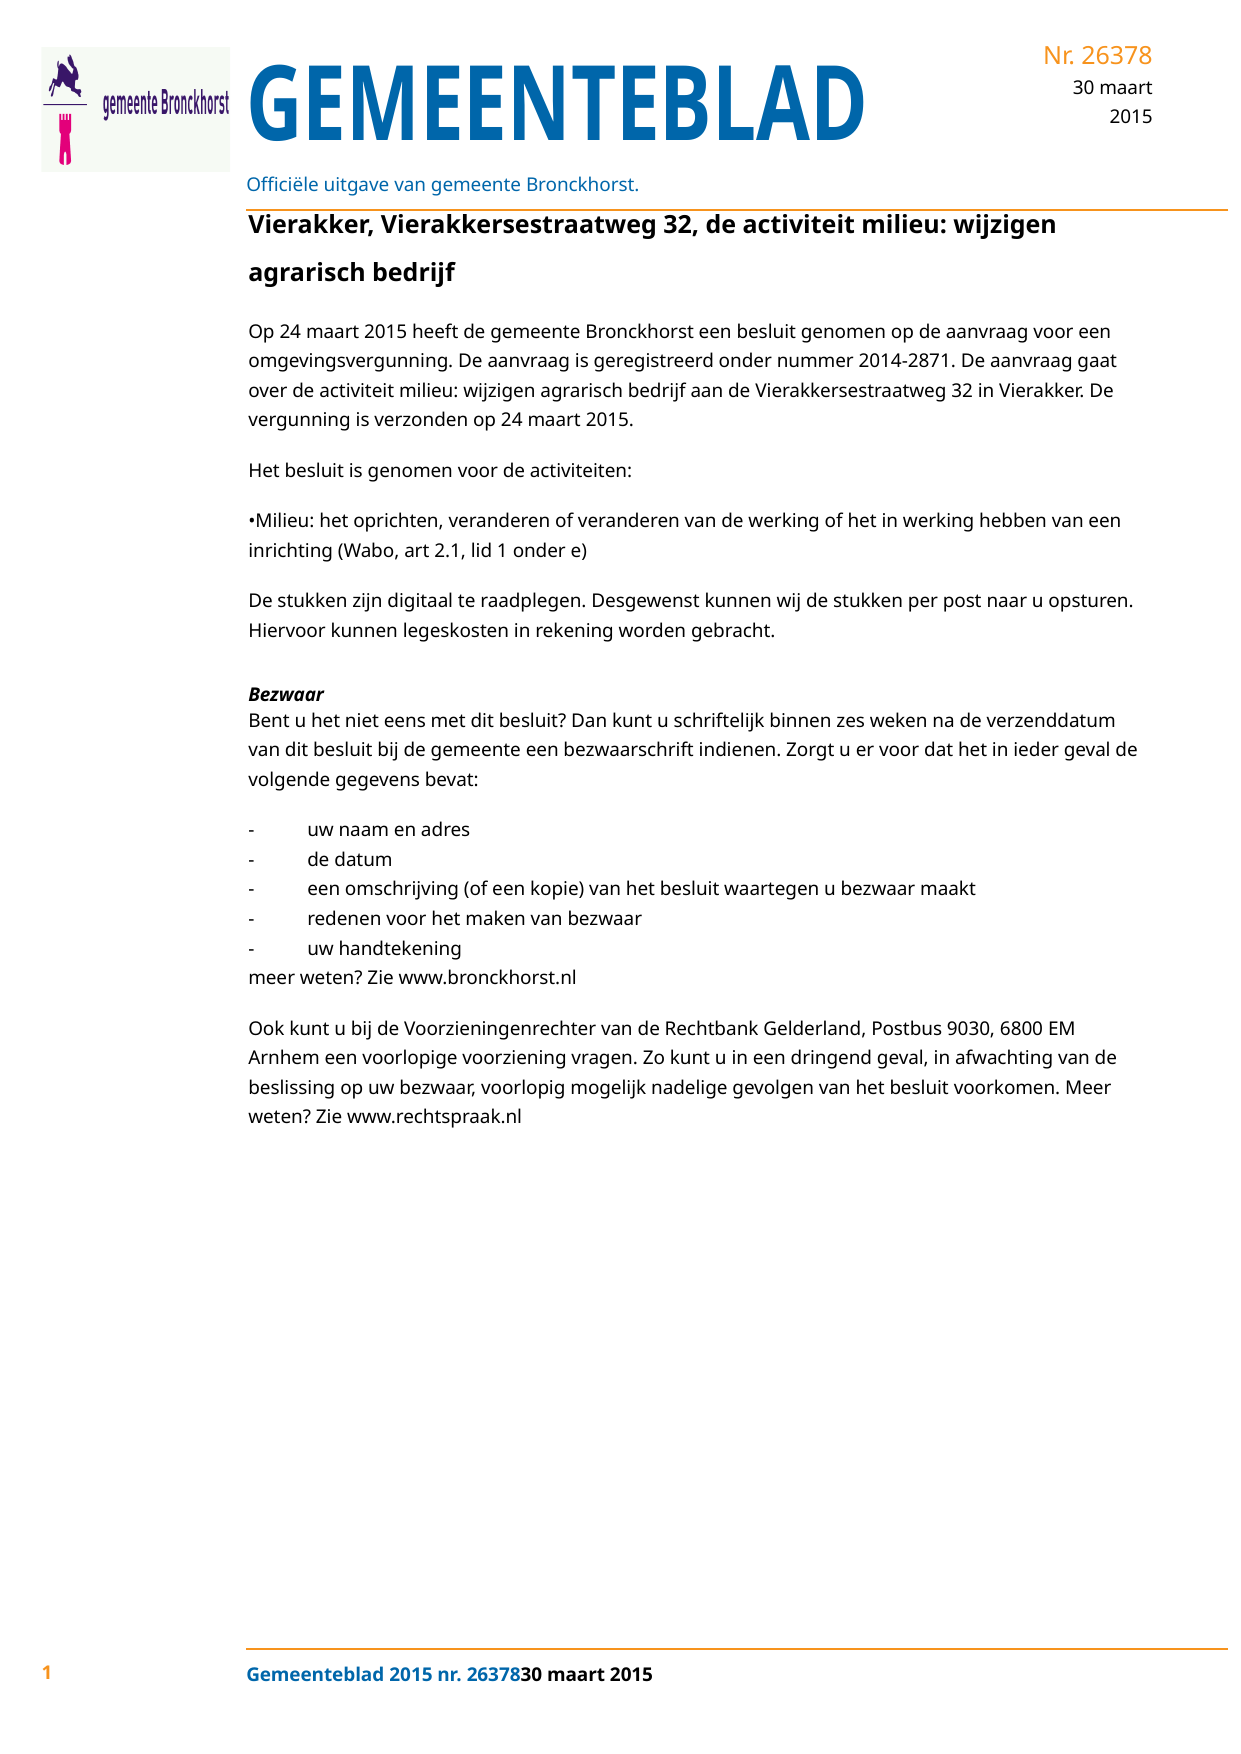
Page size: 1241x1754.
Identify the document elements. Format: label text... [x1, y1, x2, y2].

text Ook kunt u bij de Voorzieningenrechter van de Rechtbank Gelderland, Postbus 9030, 6800 EM Arnhem een voorlopige voorziening vragen. Zo kunt u in een dringend geval, in afwachting van de beslissing op uw bezwaar, voorlopig mogelijk nadelige gevolgen van het besluit voorkomen. Meer weten? Zie www.rechtspraak.nl [248, 1015, 1152, 1129]
list uw naam en adres [248, 816, 1152, 842]
text Vierakker, Vierakkersestraatweg 32, de activiteit milieu: wijzigen agrarisch bedrijf [248, 211, 1152, 288]
text Op 24 maart 2015 heeft de gemeente Bronckhorst een besluit genomen op de aanvraag voor een omgevingsvergunning. De aanvraag is geregistreerd onder nummer 2014-2871. De aanvraag gaat over de activiteit milieu: wijzigen agrarisch bedrijf aan de Vierakkersestraatweg 32 in Vierakker. De vergunning is verzonden op 24 maart 2015. [248, 318, 1152, 432]
list redenen voor het maken van bezwaar [248, 905, 1152, 931]
text meer weten? Zie www.bronckhorst.nl [248, 964, 1152, 990]
list een omschrijving (of een kopie) van het besluit waartegen u bezwaar maakt [248, 876, 1152, 901]
list uw handtekening [248, 935, 1152, 960]
list de datum [248, 846, 1152, 872]
text Het besluit is genomen voor de activiteiten: [248, 457, 1152, 483]
text •Milieu: het oprichten, veranderen of veranderen van de werking of het in werking hebben van een inrichting (Wabo, art 2.1, lid 1 onder e) [248, 507, 1152, 563]
picture [41, 47, 231, 172]
text Bent u het niet eens met dit besluit? Dan kunt u schriftelijk binnen zes weken na de verzenddatum van dit besluit bij de gemeente een bezwaarschrift indienen. Zorgt u er voor dat het in ieder geval de volgende gegevens bevat: [248, 707, 1152, 792]
text De stukken zijn digitaal te raadplegen. Desgewenst kunnen wij de stukken per post naar u opsturen. Hiervoor kunnen legeskosten in rekening worden gebracht. [248, 587, 1152, 643]
text Bezwaar [248, 681, 1152, 707]
